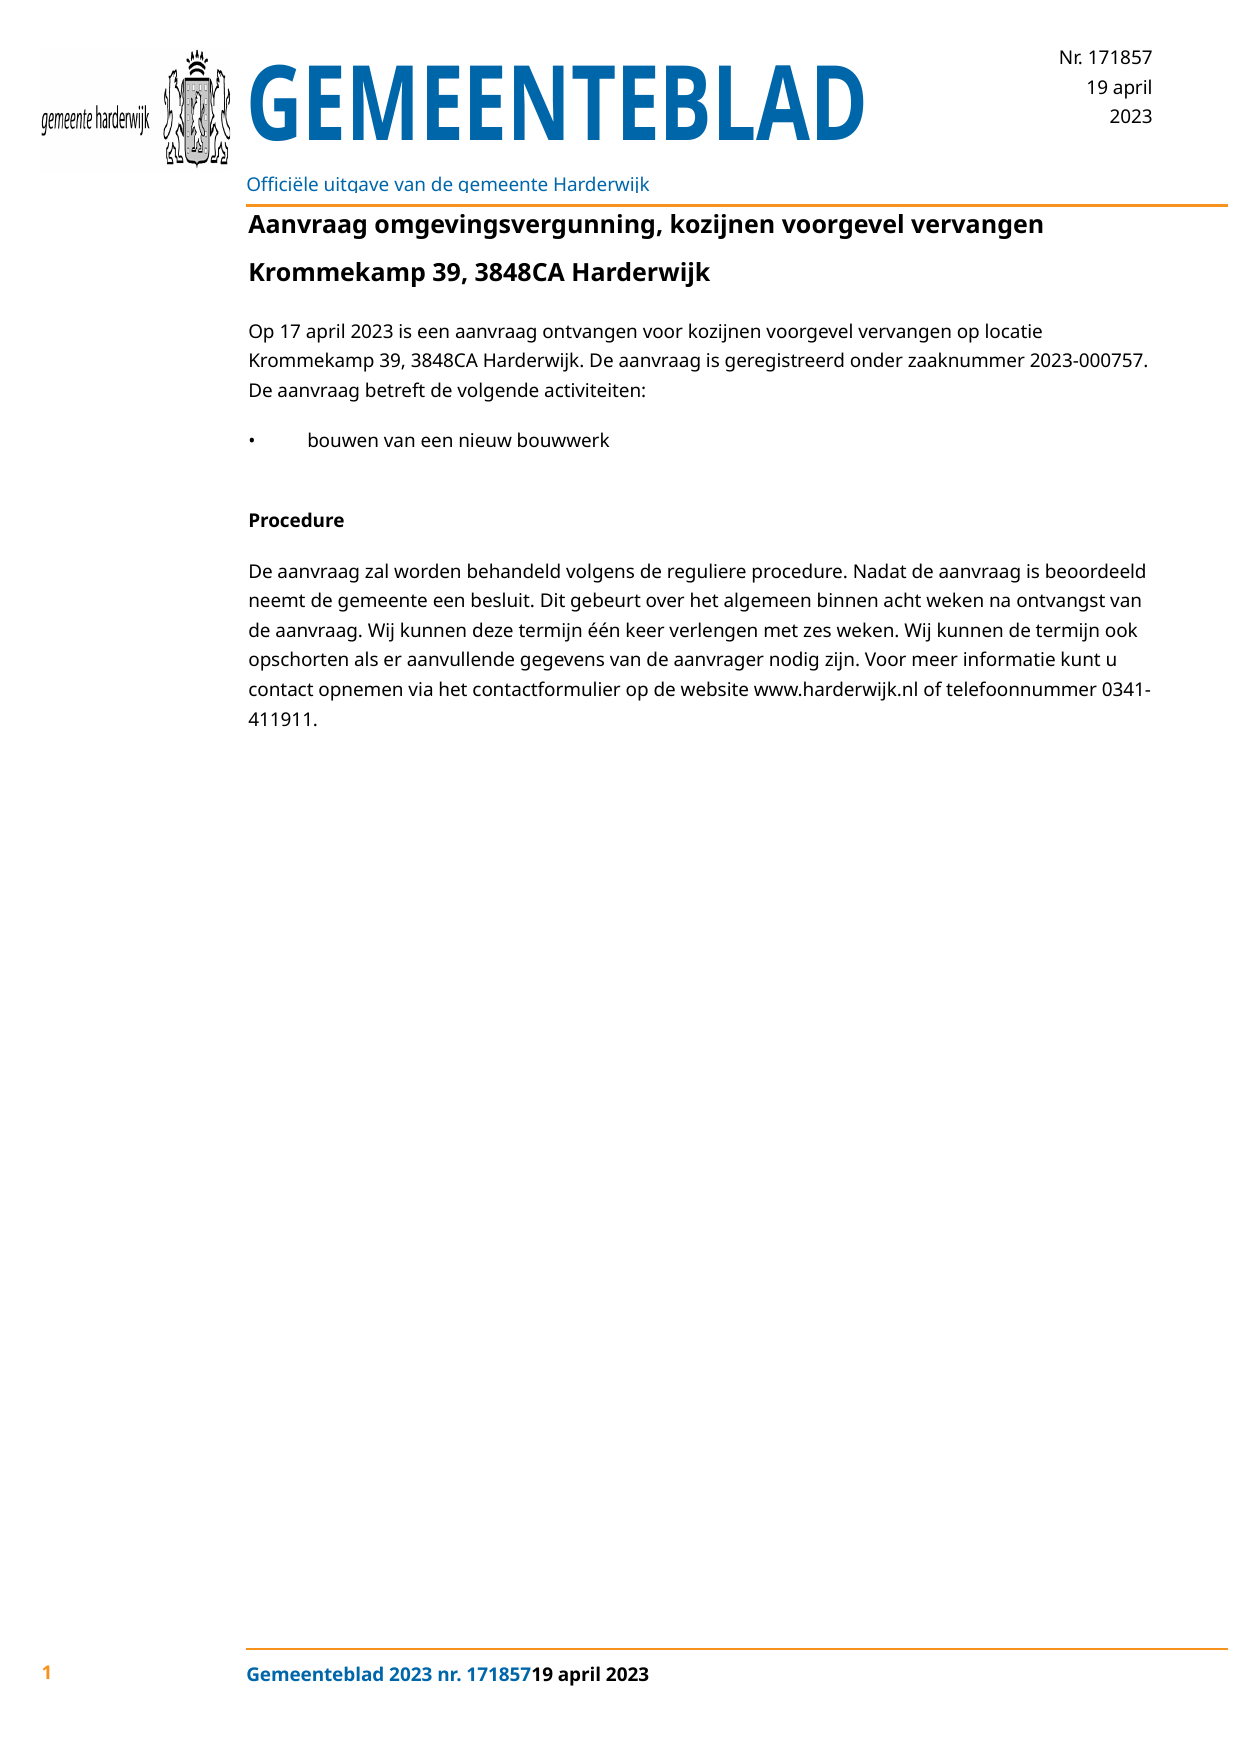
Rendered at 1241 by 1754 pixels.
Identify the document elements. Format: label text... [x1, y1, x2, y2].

text Op 17 april 2023 is een aanvraag ontvangen voor kozijnen voorgevel vervangen op locatie Krommekamp 39, 3848CA Harderwijk. De aanvraag is geregistreerd onder zaaknummer 2023-000757. De aanvraag betreft de volgende activiteiten: [248, 318, 1152, 403]
text Procedure [248, 507, 1152, 533]
list bouwen van een nieuw bouwwerk [248, 427, 1152, 453]
picture [41, 47, 231, 172]
text Aanvraag omgevingsvergunning, kozijnen voorgevel vervangen Krommekamp 39, 3848CA Harderwijk [248, 207, 1152, 288]
text De aanvraag zal worden behandeld volgens de reguliere procedure. Nadat de aanvraag is beoordeeld neemt de gemeente een besluit. Dit gebeurt over het algemeen binnen acht weken na ontvangst van de aanvraag. Wij kunnen deze termijn één keer verlengen met zes weken. Wij kunnen de termijn ook opschorten als er aanvullende gegevens van de aanvrager nodig zijn. Voor meer informatie kunt u contact opnemen via het contactformulier op de website www.harderwijk.nl of telefoonnummer 0341-411911. [248, 558, 1152, 732]
